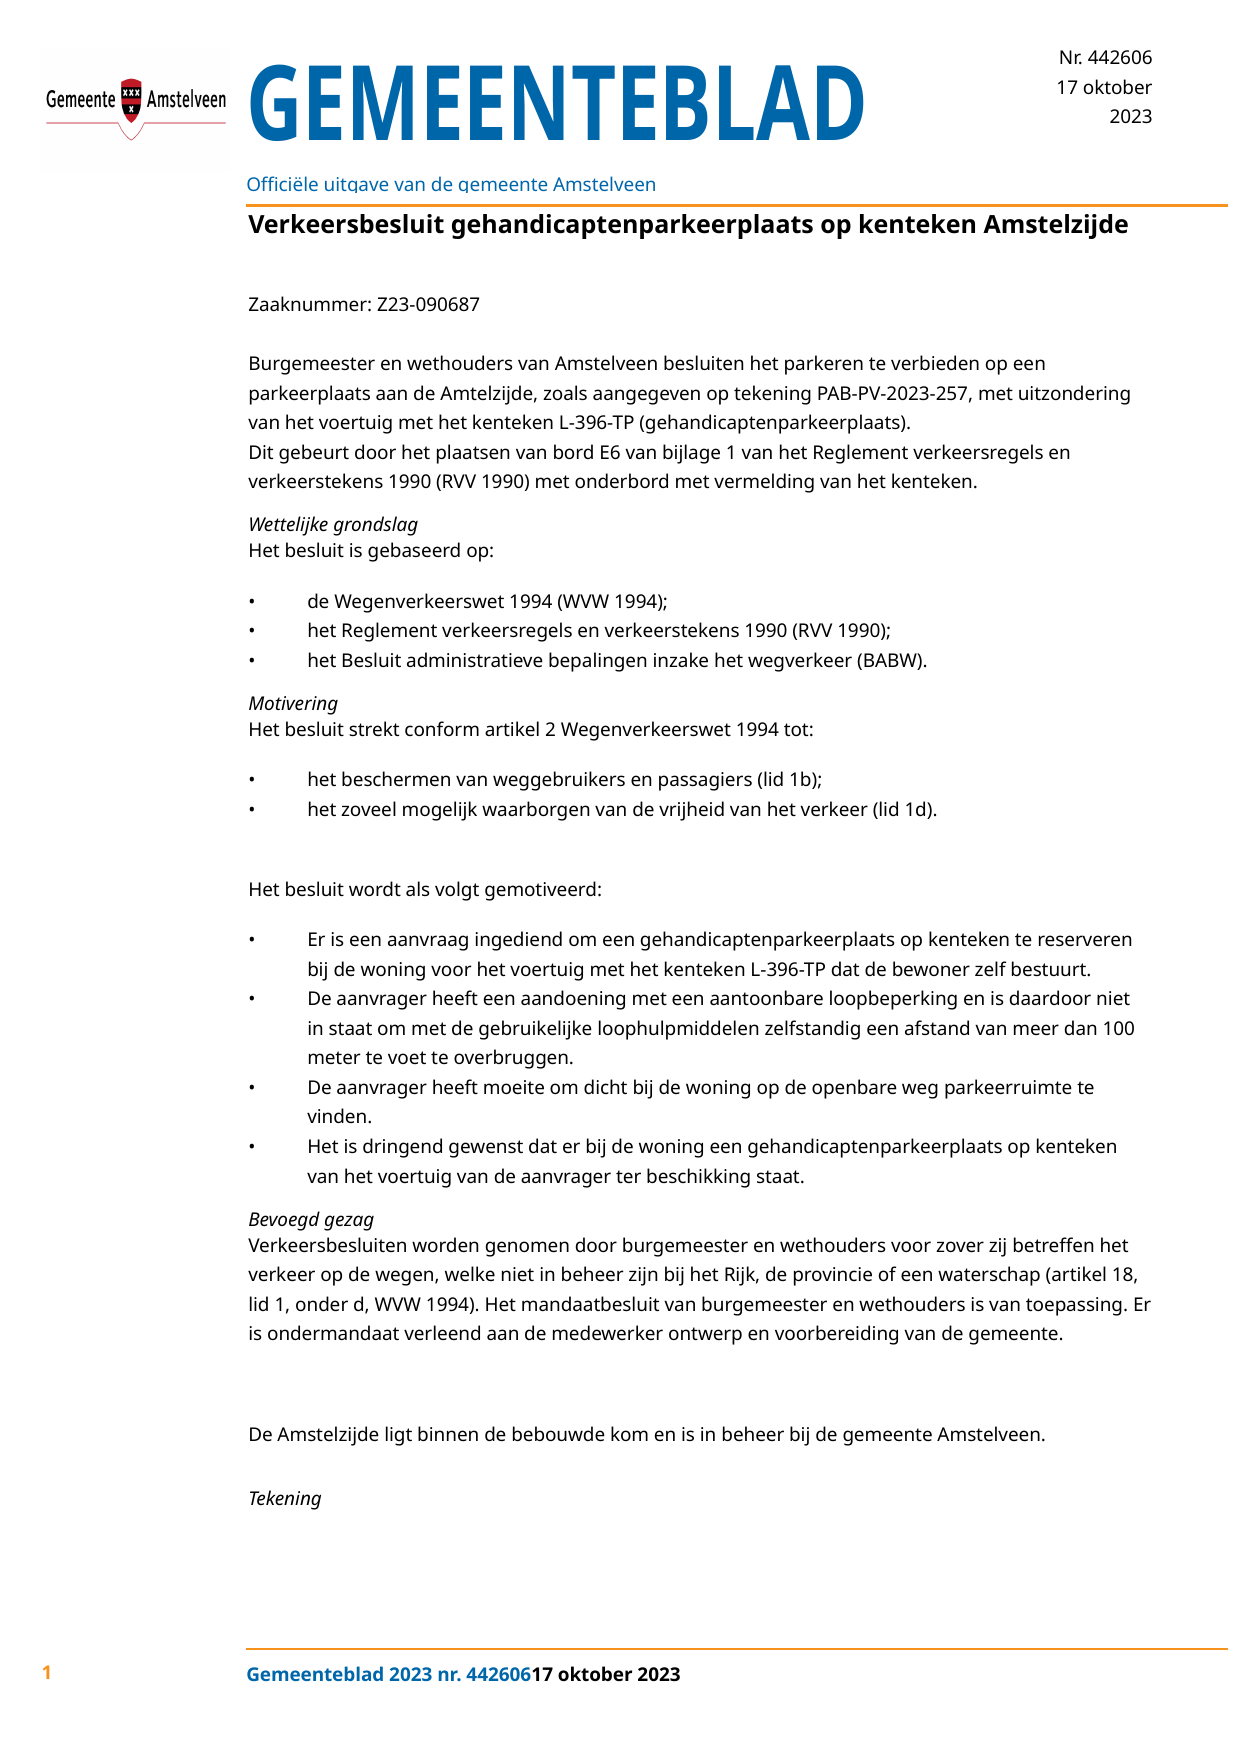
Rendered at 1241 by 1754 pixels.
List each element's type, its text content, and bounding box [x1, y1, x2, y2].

list Er is een aanvraag ingediend om een gehandicaptenparkeerplaats op kenteken te reserveren bij de woning voor het voertuig met het kenteken L-396-TP dat de bewoner zelf bestuurt. [248, 926, 1152, 982]
text Wettelijke grondslag [248, 512, 1152, 537]
text Dit gebeurt door het plaatsen van bord E6 van bijlage 1 van het Reglement verkeersregels en verkeerstekens 1990 (RVV 1990) met onderbord met vermelding van het kenteken. [248, 439, 1152, 494]
text Het besluit wordt als volgt gemotiveerd: [248, 876, 1152, 902]
text Verkeersbesluit gehandicaptenparkeerplaats op kenteken Amstelzijde [248, 207, 1152, 241]
list het Reglement verkeersregels en verkeerstekens 1990 (RVV 1990); [248, 617, 1152, 643]
text Tekening [248, 1485, 1152, 1511]
text Motivering [248, 690, 1152, 716]
list het zoveel mogelijk waarborgen van de vrijheid van het verkeer (lid 1d). [248, 796, 1152, 822]
list het Besluit administratieve bepalingen inzake het wegverkeer (BABW). [248, 647, 1152, 673]
text De Amstelzijde ligt binnen de bebouwde kom en is in beheer bij de gemeente Amstelveen. [248, 1421, 1152, 1447]
text Bevoegd gezag [248, 1206, 1152, 1232]
list Het is dringend gewenst dat er bij de woning een gehandicaptenparkeerplaats op kenteken van het voertuig van de aanvrager ter beschikking staat. [248, 1133, 1152, 1189]
text Verkeersbesluiten worden genomen door burgemeester en wethouders voor zover zij betreffen het verkeer op de wegen, welke niet in beheer zijn bij het Rijk, de provincie of een waterschap (artikel 18, lid 1, onder d, WVW 1994). Het mandaatbesluit van burgemeester en wethouders is van toepassing. Er is ondermandaat verleend aan de medewerker ontwerp en voorbereiding van de gemeente. [248, 1232, 1152, 1346]
list de Wegenverkeerswet 1994 (WVW 1994); [248, 588, 1152, 613]
text Zaaknummer: Z23-090687 [248, 291, 1152, 317]
text Het besluit is gebaseerd op: [248, 537, 1152, 563]
list De aanvrager heeft moeite om dicht bij de woning op de openbare weg parkeerruimte te vinden. [248, 1074, 1152, 1129]
text Burgemeester en wethouders van Amstelveen besluiten het parkeren te verbieden op een parkeerplaats aan de Amtelzijde, zoals aangegeven op tekening PAB-PV-2023-257, met uitzondering van het voertuig met het kenteken L-396-TP (gehandicaptenparkeerplaats). [248, 350, 1152, 435]
list het beschermen van weggebruikers en passagiers (lid 1b); [248, 766, 1152, 792]
list De aanvrager heeft een aandoening met een aantoonbare loopbeperking en is daardoor niet in staat om met de gebruikelijke loophulpmiddelen zelfstandig een afstand van meer dan 100 meter te voet te overbruggen. [248, 985, 1152, 1070]
picture [41, 47, 231, 172]
text Het besluit strekt conform artikel 2 Wegenverkeerswet 1994 tot: [248, 716, 1152, 742]
